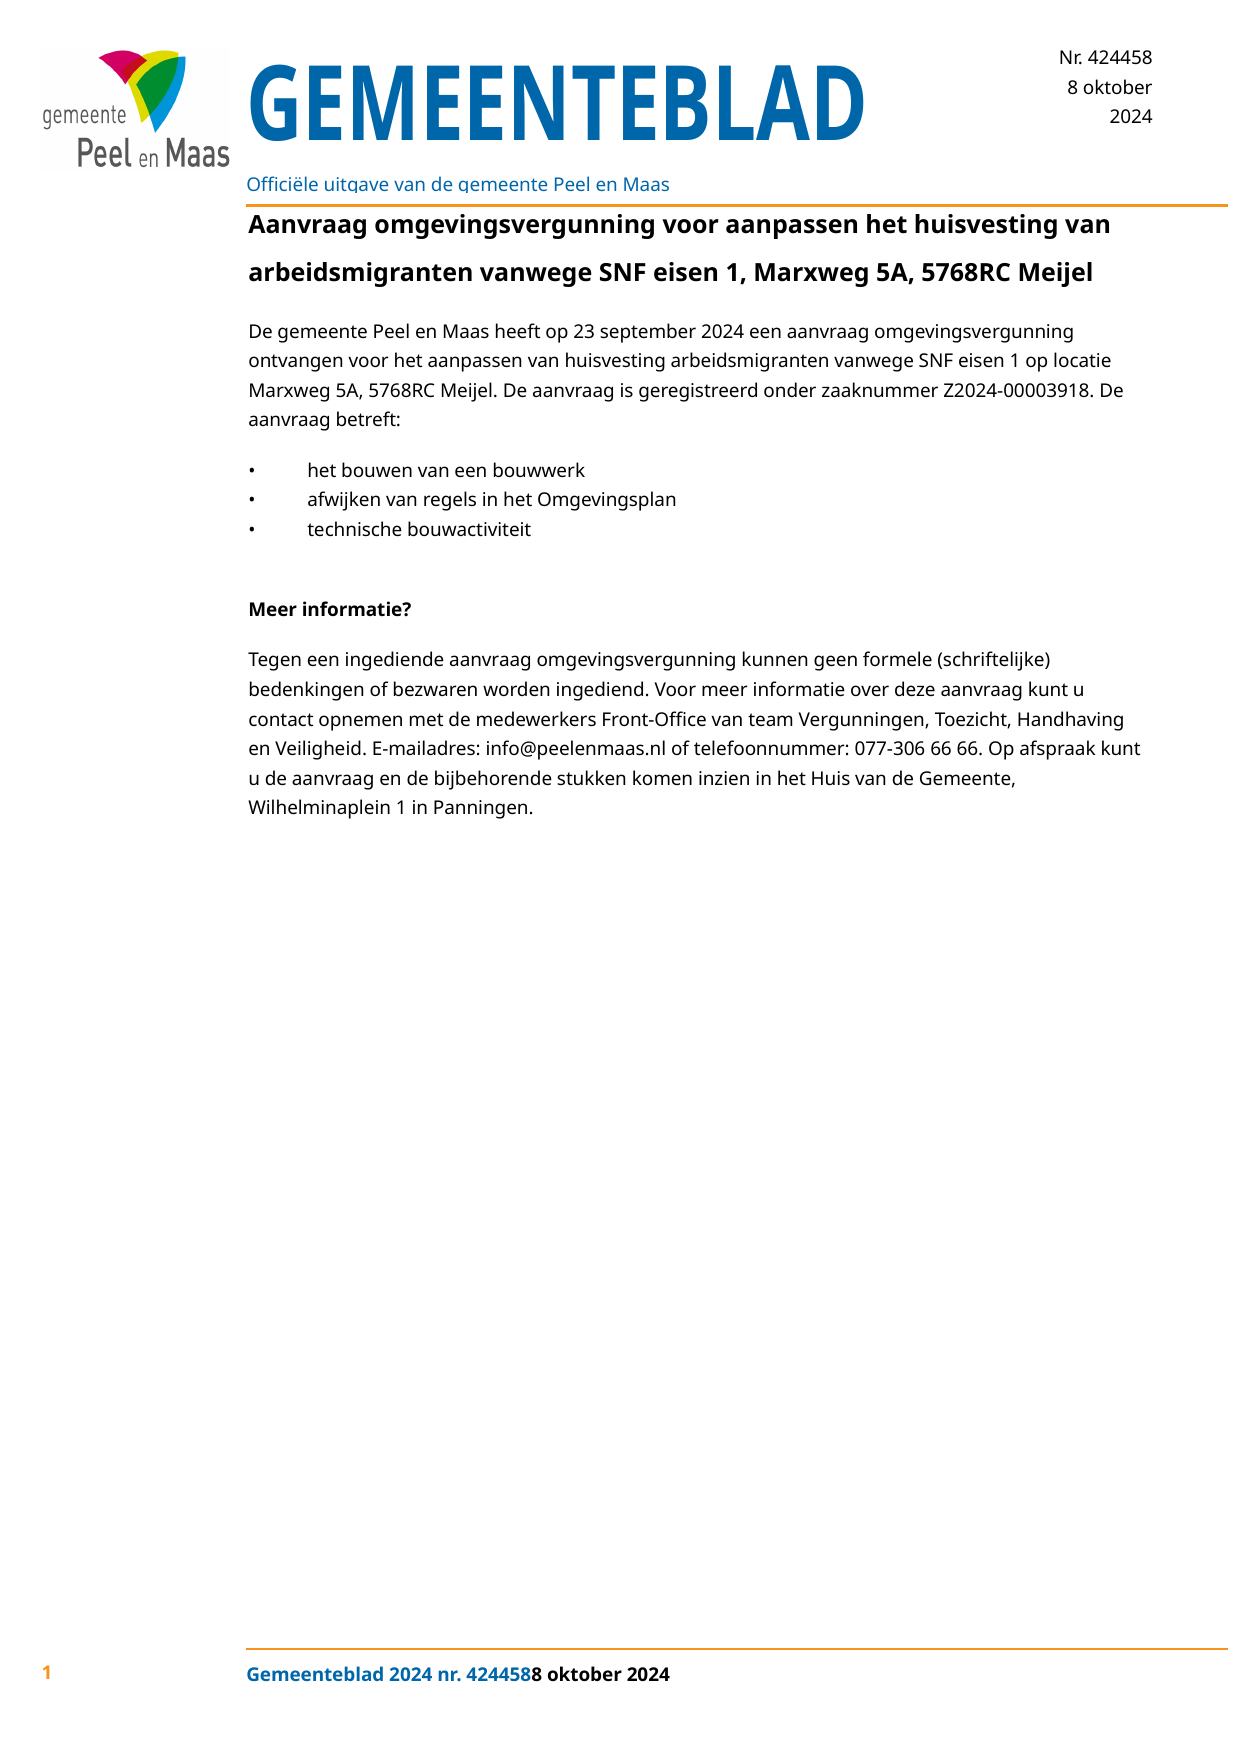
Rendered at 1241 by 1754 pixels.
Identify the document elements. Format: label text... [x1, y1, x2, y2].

list technische bouwactiviteit [248, 516, 1152, 542]
list het bouwen van een bouwwerk [248, 457, 1152, 483]
text De gemeente Peel en Maas heeft op 23 september 2024 een aanvraag omgevingsvergunning ontvangen voor het aanpassen van huisvesting arbeidsmigranten vanwege SNF eisen 1 op locatie Marxweg 5A, 5768RC Meijel. De aanvraag is geregistreerd onder zaaknummer Z2024-00003918. De aanvraag betreft: [248, 318, 1152, 432]
text Tegen een ingediende aanvraag omgevingsvergunning kunnen geen formele (schriftelijke) bedenkingen of bezwaren worden ingediend. Voor meer informatie over deze aanvraag kunt u contact opnemen met de medewerkers Front-Office van team Vergunningen, Toezicht, Handhaving en Veiligheid. E-mailadres: info@peelenmaas.nl of telefoonnummer: 077-306 66 66. Op afspraak kunt u de aanvraag en de bijbehorende stukken komen inzien in het Huis van de Gemeente, Wilhelminaplein 1 in Panningen. [248, 647, 1152, 820]
picture [41, 47, 231, 172]
list afwijken van regels in het Omgevingsplan [248, 487, 1152, 512]
text Aanvraag omgevingsvergunning voor aanpassen het huisvesting van arbeidsmigranten vanwege SNF eisen 1, Marxweg 5A, 5768RC Meijel [248, 207, 1152, 288]
text Meer informatie? [248, 596, 1152, 622]
